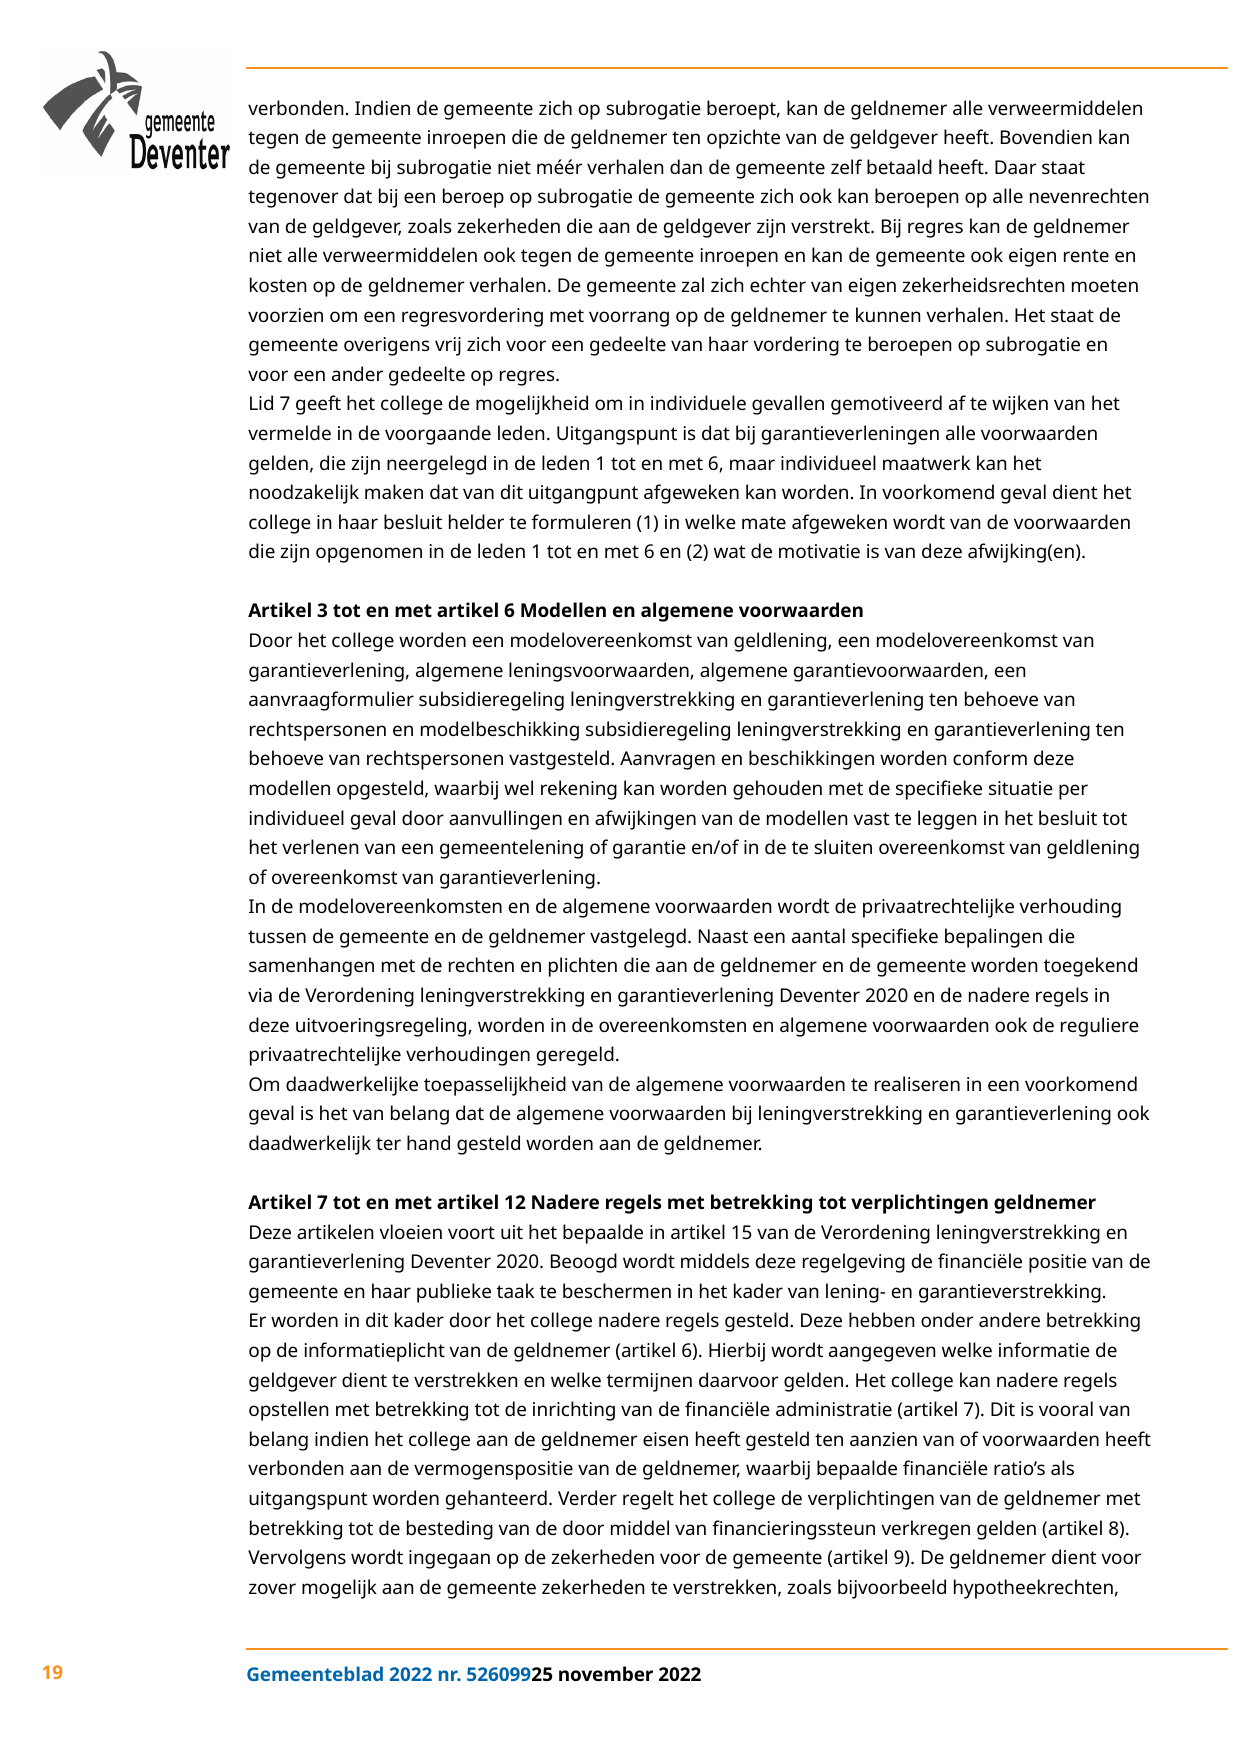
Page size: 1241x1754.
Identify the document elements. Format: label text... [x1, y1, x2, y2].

text In de modelovereenkomsten en de algemene voorwaarden wordt de privaatrechtelijke verhouding tussen de gemeente en de geldnemer vastgelegd. Naast een aantal specifieke bepalingen die samenhangen met de rechten en plichten die aan de geldnemer en de gemeente worden toegekend via de Verordening leningverstrekking en garantieverlening Deventer 2020 en de nadere regels in deze uitvoeringsregeling, worden in de overeenkomsten en algemene voorwaarden ook de reguliere privaatrechtelijke verhoudingen geregeld. [248, 893, 1152, 1067]
text Deze artikelen vloeien voort uit het bepaalde in artikel 15 van de Verordening leningverstrekking en garantieverlening Deventer 2020. Beoogd wordt middels deze regelgeving de financiële positie van de gemeente en haar publieke taak te beschermen in het kader van lening- en garantieverstrekking. [248, 1219, 1152, 1304]
text verbonden. Indien de gemeente zich op subrogatie beroept, kan de geldnemer alle verweermiddelen tegen de gemeente inroepen die de geldnemer ten opzichte van de geldgever heeft. Bovendien kan de gemeente bij subrogatie niet méér verhalen dan de gemeente zelf betaald heeft. Daar staat tegenover dat bij een beroep op subrogatie de gemeente zich ook kan beroepen op alle nevenrechten van de geldgever, zoals zekerheden die aan de geldgever zijn verstrekt. Bij regres kan de geldnemer niet alle verweermiddelen ook tegen de gemeente inroepen en kan de gemeente ook eigen rente en kosten op de geldnemer verhalen. De gemeente zal zich echter van eigen zekerheidsrechten moeten voorzien om een regresvordering met voorrang op de geldnemer te kunnen verhalen. Het staat de gemeente overigens vrij zich voor een gedeelte van haar vordering te beroepen op subrogatie en voor een ander gedeelte op regres. [248, 95, 1152, 387]
text Artikel 3 tot en met artikel 6 Modellen en algemene voorwaarden [248, 598, 1152, 623]
text Vervolgens wordt ingegaan op de zekerheden voor de gemeente (artikel 9). De geldnemer dient voor zover mogelijk aan de gemeente zekerheden te verstrekken, zoals bijvoorbeeld hypotheekrechten, [248, 1544, 1152, 1600]
text Artikel 7 tot en met artikel 12 Nadere regels met betrekking tot verplichtingen geldnemer [248, 1189, 1152, 1215]
text Lid 7 geeft het college de mogelijkheid om in individuele gevallen gemotiveerd af te wijken van het vermelde in de voorgaande leden. Uitgangspunt is dat bij garantieverleningen alle voorwaarden gelden, die zijn neergelegd in de leden 1 tot en met 6, maar individueel maatwerk kan het noodzakelijk maken dat van dit uitgangpunt afgeweken kan worden. In voorkomend geval dient het college in haar besluit helder te formuleren (1) in welke mate afgeweken wordt van de voorwaarden die zijn opgenomen in de leden 1 tot en met 6 en (2) wat de motivatie is van deze afwijking(en). [248, 391, 1152, 564]
text Om daadwerkelijke toepasselijkheid van de algemene voorwaarden te realiseren in een voorkomend geval is het van belang dat de algemene voorwaarden bij leningverstrekking en garantieverlening ook daadwerkelijk ter hand gesteld worden aan de geldnemer. [248, 1071, 1152, 1156]
text Er worden in dit kader door het college nadere regels gesteld. Deze hebben onder andere betrekking op de informatieplicht van de geldnemer (artikel 6). Hierbij wordt aangegeven welke informatie de geldgever dient te verstrekken en welke termijnen daarvoor gelden. Het college kan nadere regels opstellen met betrekking tot de inrichting van de financiële administratie (artikel 7). Dit is vooral van belang indien het college aan de geldnemer eisen heeft gesteld ten aanzien van of voorwaarden heeft verbonden aan de vermogenspositie van de geldnemer, waarbij bepaalde financiële ratio’s als uitgangspunt worden gehanteerd. Verder regelt het college de verplichtingen van de geldnemer met betrekking tot de besteding van de door middel van financieringssteun verkregen gelden (artikel 8). [248, 1308, 1152, 1541]
text Door het college worden een modelovereenkomst van geldlening, een modelovereenkomst van garantieverlening, algemene leningsvoorwaarden, algemene garantievoorwaarden, een aanvraagformulier subsidieregeling leningverstrekking en garantieverlening ten behoeve van rechtspersonen en modelbeschikking subsidieregeling leningverstrekking en garantieverlening ten behoeve van rechtspersonen vastgesteld. Aanvragen en beschikkingen worden conform deze modellen opgesteld, waarbij wel rekening kan worden gehouden met de specifieke situatie per individueel geval door aanvullingen en afwijkingen van de modellen vast te leggen in het besluit tot het verlenen van een gemeentelening of garantie en/of in de te sluiten overeenkomst van geldlening of overeenkomst van garantieverlening. [248, 627, 1152, 890]
picture [41, 47, 231, 172]
